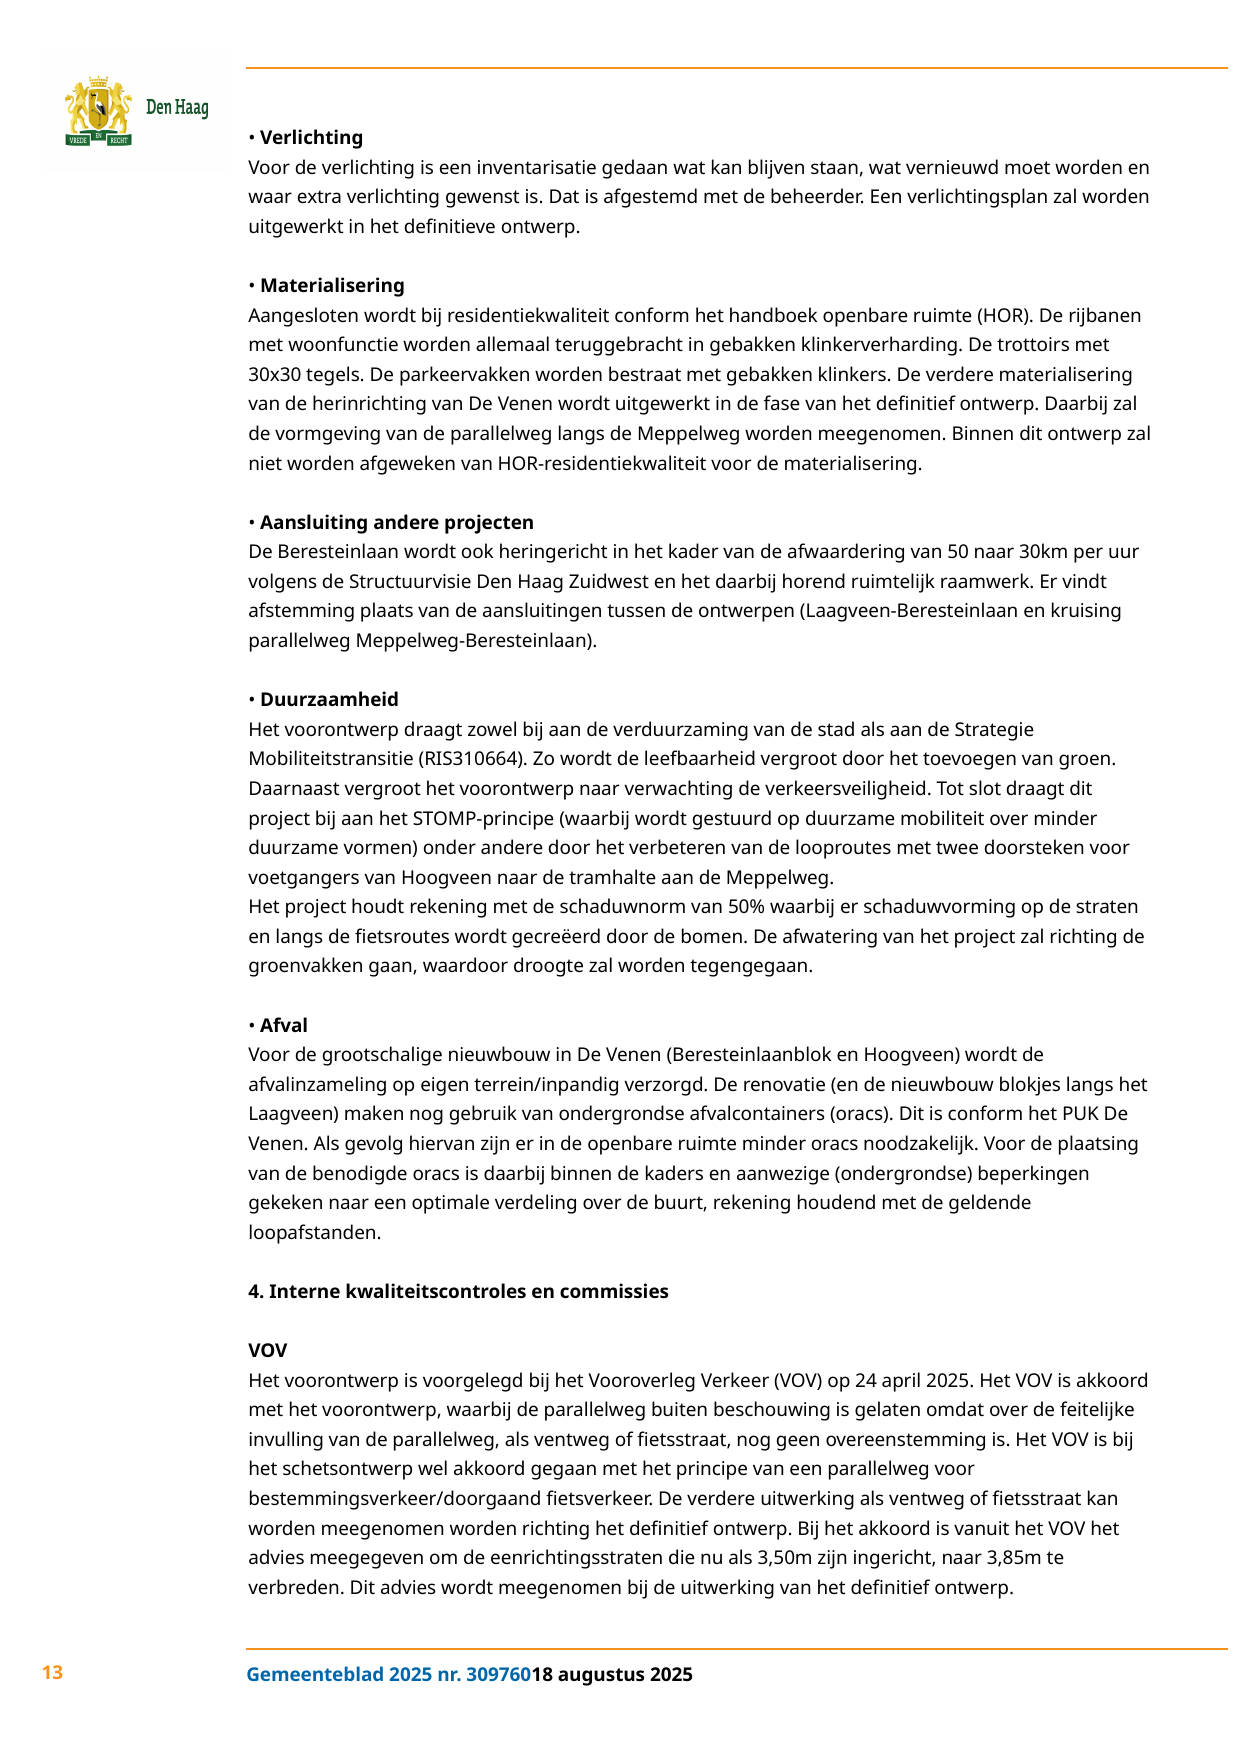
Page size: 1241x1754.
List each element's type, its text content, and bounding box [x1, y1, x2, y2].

text • Afval [248, 1012, 1152, 1038]
text Voor de grootschalige nieuwbouw in De Venen (Beresteinlaanblok en Hoogveen) wordt de afvalinzameling op eigen terrein/inpandig verzorgd. De renovatie (en de nieuwbouw blokjes langs het Laagveen) maken nog gebruik van ondergrondse afvalcontainers (oracs). Dit is conform het PUK De Venen. Als gevolg hiervan zijn er in de openbare ruimte minder oracs noodzakelijk. Voor de plaatsing van de benodigde oracs is daarbij binnen de kaders en aanwezige (ondergrondse) beperkingen gekeken naar een optimale verdeling over de buurt, rekening houdend met de geldende loopafstanden. [248, 1041, 1152, 1245]
text • Duurzaamheid [248, 686, 1152, 712]
text Het voorontwerp is voorgelegd bij het Vooroverleg Verkeer (VOV) op 24 april 2025. Het VOV is akkoord met het voorontwerp, waarbij de parallelweg buiten beschouwing is gelaten omdat over de feitelijke invulling van de parallelweg, als ventweg of fietsstraat, nog geen overeenstemming is. Het VOV is bij het schetsontwerp wel akkoord gegaan met het principe van een parallelweg voor bestemmingsverkeer/doorgaand fietsverkeer. De verdere uitwerking als ventweg of fietsstraat kan worden meegenomen worden richting het definitief ontwerp. Bij het akkoord is vanuit het VOV het advies meegegeven om de eenrichtingsstraten die nu als 3,50m zijn ingericht, naar 3,85m te verbreden. Dit advies wordt meegenomen bij de uitwerking van het definitief ontwerp. [248, 1367, 1152, 1600]
text • Aansluiting andere projecten [248, 509, 1152, 535]
text De Beresteinlaan wordt ook heringericht in het kader van de afwaardering van 50 naar 30km per uur volgens de Structuurvisie Den Haag Zuidwest en het daarbij horend ruimtelijk raamwerk. Er vindt afstemming plaats van de aansluitingen tussen de ontwerpen (Laagveen-Beresteinlaan en kruising parallelweg Meppelweg-Beresteinlaan). [248, 538, 1152, 653]
text 4. Interne kwaliteitscontroles en commissies [248, 1278, 1152, 1304]
text • Materialisering [248, 272, 1152, 298]
text VOV [248, 1337, 1152, 1363]
text Het voorontwerp draagt zowel bij aan de verduurzaming van de stad als aan de Strategie Mobiliteitstransitie (RIS310664). Zo wordt de leefbaarheid vergroot door het toevoegen van groen. Daarnaast vergroot het voorontwerp naar verwachting de verkeersveiligheid. Tot slot draagt dit project bij aan het STOMP-principe (waarbij wordt gestuurd op duurzame mobiliteit over minder duurzame vormen) onder andere door het verbeteren van de looproutes met twee doorsteken voor voetgangers van Hoogveen naar de tramhalte aan de Meppelweg. [248, 716, 1152, 890]
text • Verlichting [248, 124, 1152, 150]
text Het project houdt rekening met de schaduwnorm van 50% waarbij er schaduwvorming op de straten en langs de fietsroutes wordt gecreëerd door de bomen. De afwatering van het project zal richting de groenvakken gaan, waardoor droogte zal worden tegengegaan. [248, 893, 1152, 978]
picture [41, 47, 231, 172]
text Voor de verlichting is een inventarisatie gedaan wat kan blijven staan, wat vernieuwd moet worden en waar extra verlichting gewenst is. Dat is afgestemd met de beheerder. Een verlichtingsplan zal worden uitgewerkt in het definitieve ontwerp. [248, 154, 1152, 239]
text Aangesloten wordt bij residentiekwaliteit conform het handboek openbare ruimte (HOR). De rijbanen met woonfunctie worden allemaal teruggebracht in gebakken klinkerverharding. De trottoirs met 30x30 tegels. De parkeervakken worden bestraat met gebakken klinkers. De verdere materialisering van de herinrichting van De Venen wordt uitgewerkt in de fase van het definitief ontwerp. Daarbij zal de vormgeving van de parallelweg langs de Meppelweg worden meegenomen. Binnen dit ontwerp zal niet worden afgeweken van HOR-residentiekwaliteit voor de materialisering. [248, 302, 1152, 476]
